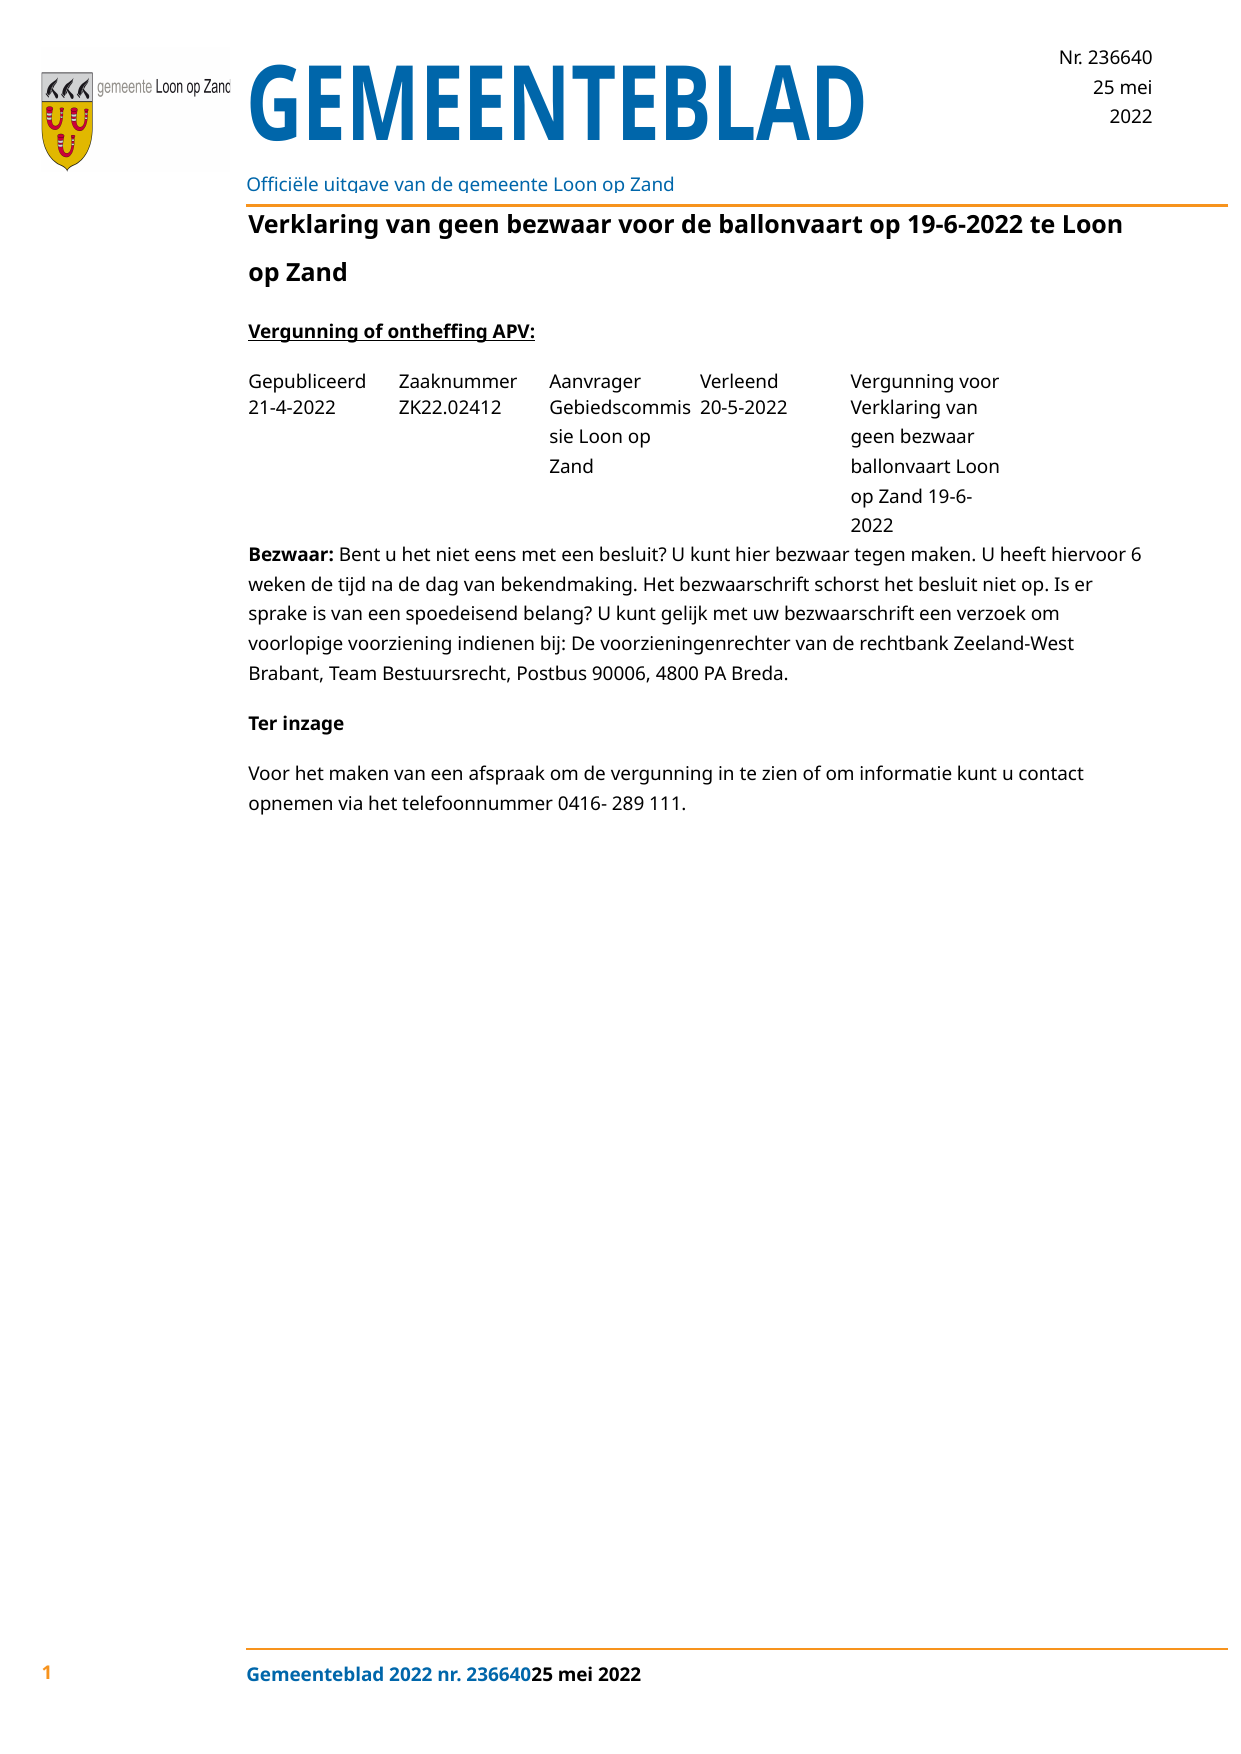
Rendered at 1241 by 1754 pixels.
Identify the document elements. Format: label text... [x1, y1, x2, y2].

table_cell Gebiedscommissie Loon op Zand [549, 394, 700, 538]
table_header Gepubliceerd [248, 369, 398, 394]
text Voor het maken van een afspraak om de vergunning in te zien of om informatie kunt u contact opnemen via het telefoonnummer 0416- 289 111. [248, 761, 1152, 816]
text Bezwaar: Bent u het niet eens met een besluit? U kunt hier bezwaar tegen maken. U heeft hiervoor 6 weken de tijd na de dag van bekendmaking. Het bezwaarschrift schorst het besluit niet op. Is er sprake is van een spoedeisend belang? U kunt gelijk met uw bezwaarschrift een verzoek om voorlopige voorziening indienen bij: De voorzieningenrechter van de rechtbank Zeeland-West Brabant, Team Bestuursrecht, Postbus 90006, 4800 PA Breda. [248, 541, 1152, 686]
table_header Verleend [700, 369, 850, 394]
table_cell 20-5-2022 [700, 394, 850, 538]
table_cell 21-4-2022 [248, 394, 398, 538]
picture [41, 47, 231, 172]
table_cell [1001, 394, 1152, 538]
text Ter inzage [248, 710, 1152, 736]
table_cell Verklaring van geen bezwaar ballonvaart Loon op Zand 19-6-2022 [850, 394, 1001, 538]
table_header [1001, 369, 1152, 394]
text Verklaring van geen bezwaar voor de ballonvaart op 19-6-2022 te Loon op Zand [248, 207, 1152, 288]
table_header Vergunning voor [850, 369, 1001, 394]
table_header Zaaknummer [399, 369, 549, 394]
table_header Aanvrager [549, 369, 700, 394]
table_cell ZK22.02412 [399, 394, 549, 538]
text Vergunning of ontheffing APV: [248, 318, 1152, 344]
